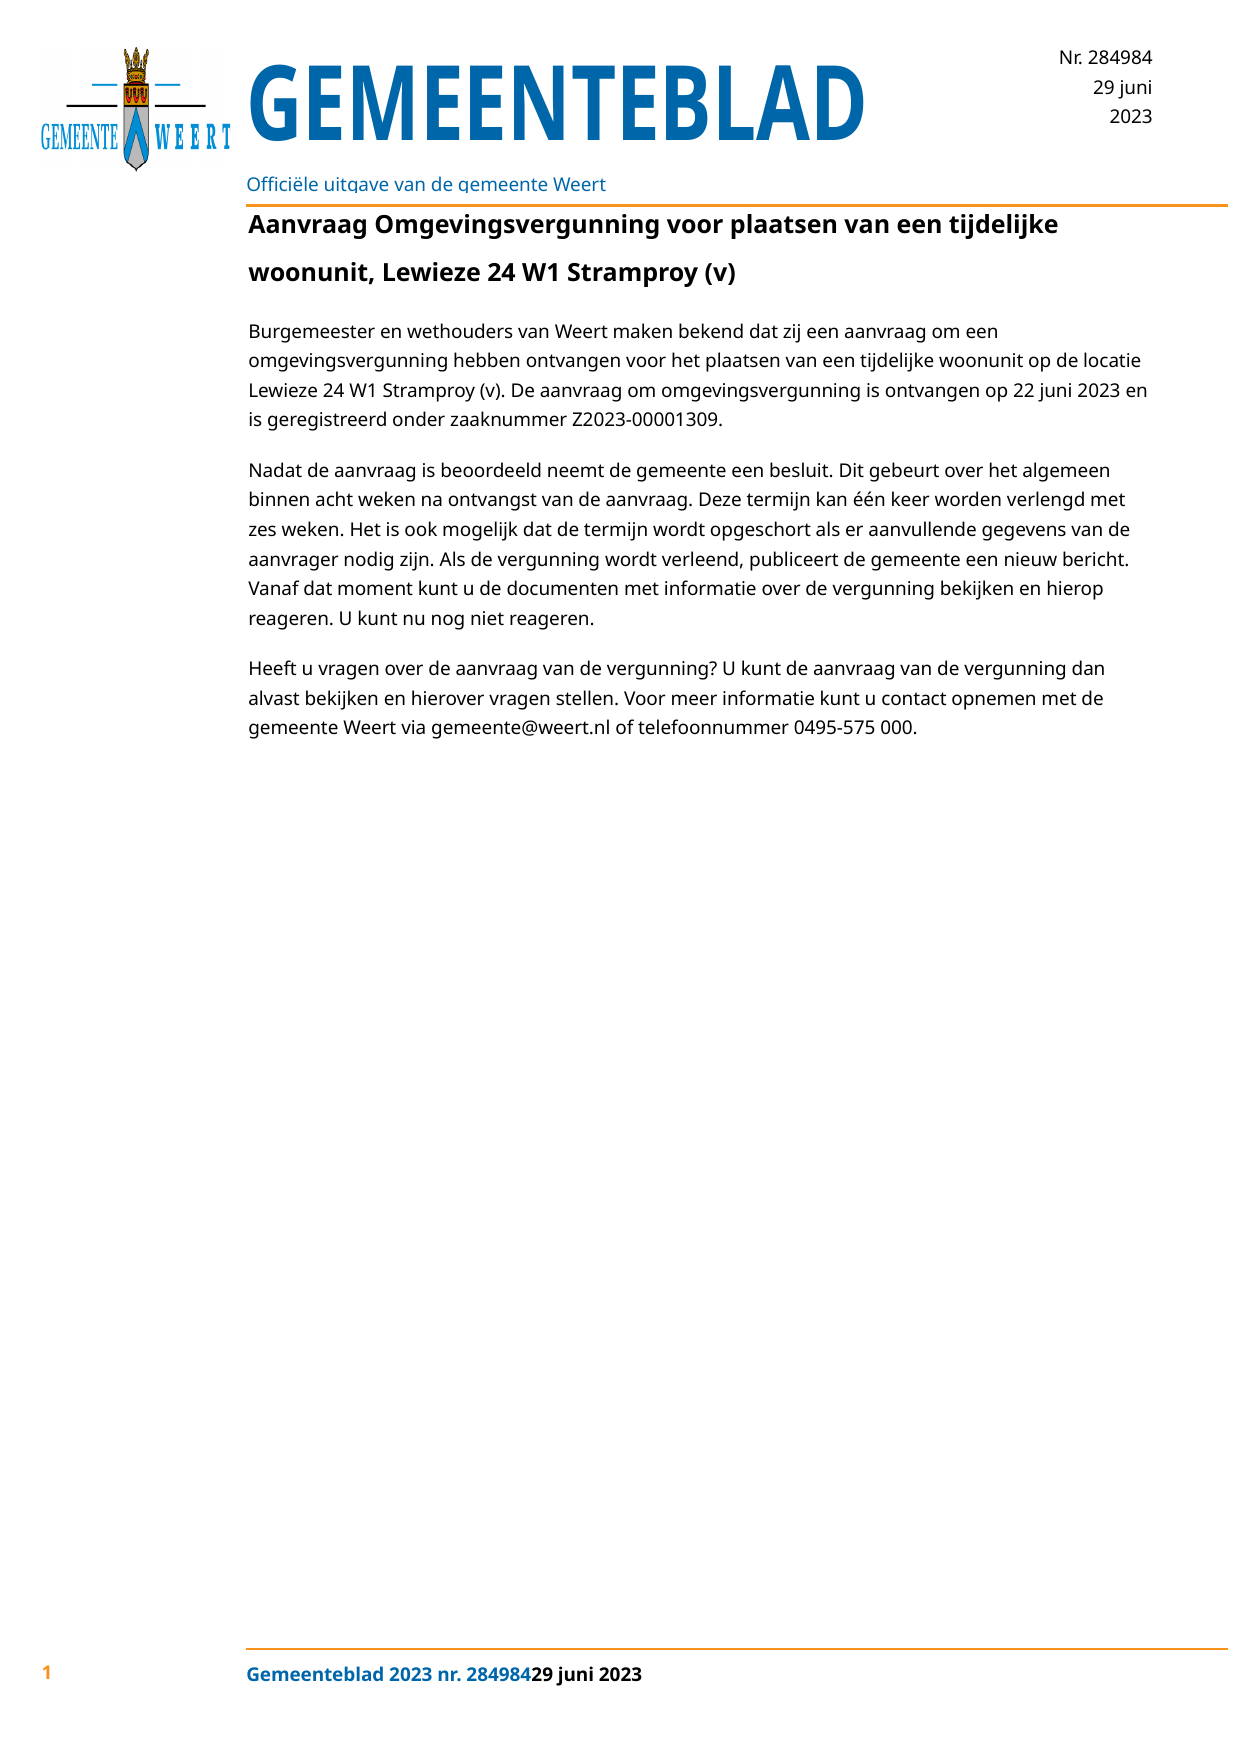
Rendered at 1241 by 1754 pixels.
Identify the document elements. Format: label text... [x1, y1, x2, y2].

text Burgemeester en wethouders van Weert maken bekend dat zij een aanvraag om een omgevingsvergunning hebben ontvangen voor het plaatsen van een tijdelijke woonunit op de locatie Lewieze 24 W1 Stramproy (v). De aanvraag om omgevingsvergunning is ontvangen op 22 juni 2023 en is geregistreerd onder zaaknummer Z2023-00001309. [248, 318, 1152, 432]
text Heeft u vragen over de aanvraag van de vergunning? U kunt de aanvraag van de vergunning dan alvast bekijken en hierover vragen stellen. Voor meer informatie kunt u contact opnemen met de gemeente Weert via gemeente@weert.nl of telefoonnummer 0495-575 000. [248, 655, 1152, 740]
text Aanvraag Omgevingsvergunning voor plaatsen van een tijdelijke woonunit, Lewieze 24 W1 Stramproy (v) [248, 207, 1152, 288]
picture [41, 47, 231, 172]
text Nadat de aanvraag is beoordeeld neemt de gemeente een besluit. Dit gebeurt over het algemeen binnen acht weken na ontvangst van de aanvraag. Deze termijn kan één keer worden verlengd met zes weken. Het is ook mogelijk dat de termijn wordt opgeschort als er aanvullende gegevens van de aanvrager nodig zijn. Als de vergunning wordt verleend, publiceert de gemeente een nieuw bericht. Vanaf dat moment kunt u de documenten met informatie over de vergunning bekijken en hierop reageren. U kunt nu nog niet reageren. [248, 457, 1152, 631]
